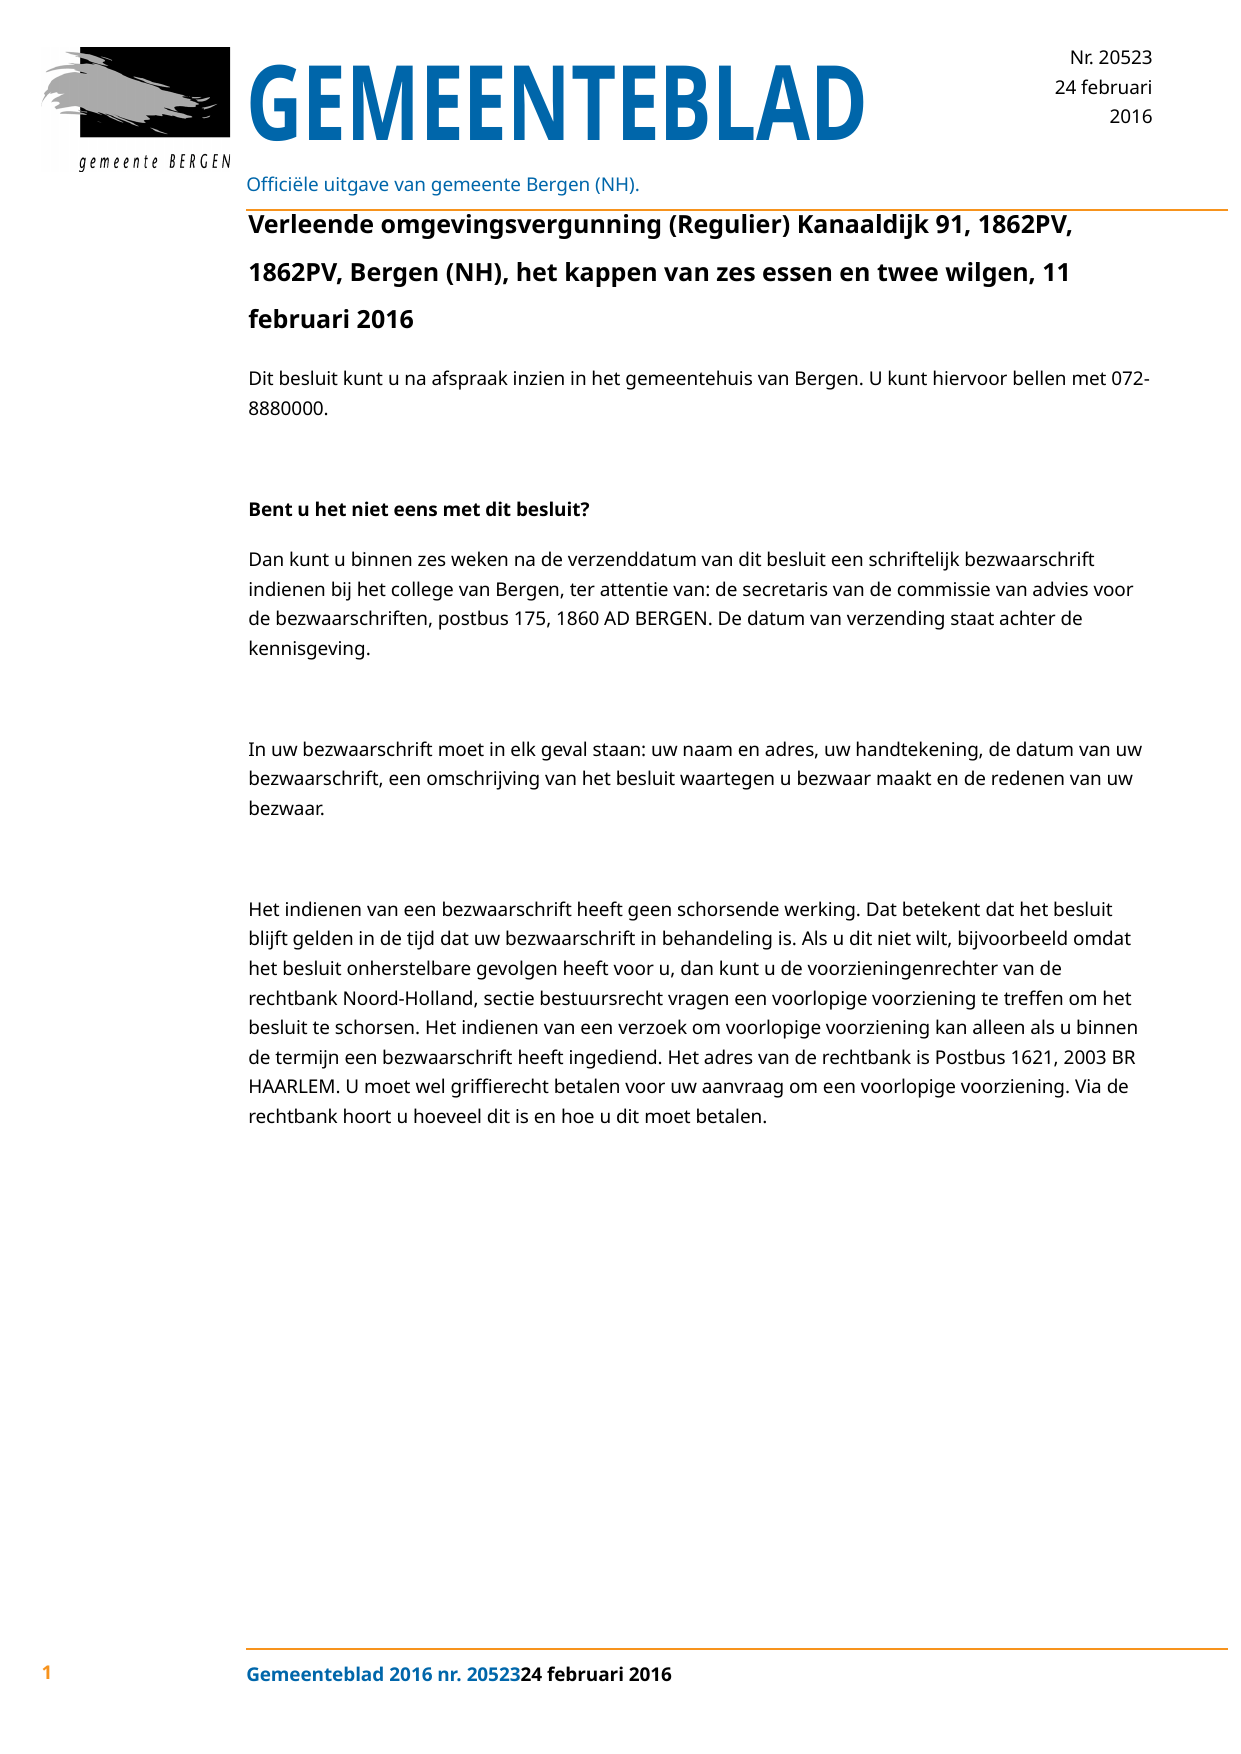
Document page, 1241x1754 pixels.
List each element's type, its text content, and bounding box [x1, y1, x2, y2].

text Verleende omgevingsvergunning (Regulier) Kanaaldijk 91, 1862PV, 1862PV, Bergen (NH), het kappen van zes essen en twee wilgen, 11 februari 2016 [248, 211, 1152, 336]
picture [41, 47, 231, 172]
text In uw bezwaarschrift moet in elk geval staan: uw naam en adres, uw handtekening, de datum van uw bezwaarschrift, een omschrijving van het besluit waartegen u bezwaar maakt en de redenen van uw bezwaar. [248, 736, 1152, 821]
text Bent u het niet eens met dit besluit? [248, 496, 1152, 522]
text Dan kunt u binnen zes weken na de verzenddatum van dit besluit een schriftelijk bezwaarschrift indienen bij het college van Bergen, ter attentie van: de secretaris van de commissie van advies voor de bezwaarschriften, postbus 175, 1860 AD BERGEN. De datum van verzending staat achter de kennisgeving. [248, 546, 1152, 661]
text Dit besluit kunt u na afspraak inzien in het gemeentehuis van Bergen. U kunt hiervoor bellen met 072-8880000. [248, 366, 1152, 421]
text ­ [248, 686, 1152, 711]
text Het indienen van een bezwaarschrift heeft geen schorsende werking. Dat betekent dat het besluit blijft gelden in de tijd dat uw bezwaarschrift in behandeling is. Als u dit niet wilt, bijvoorbeeld omdat het besluit onherstelbare gevolgen heeft voor u, dan kunt u de voorzieningenrechter van de rechtbank Noord-Holland, sectie bestuursrecht vragen een voorlopige voorziening te treffen om het besluit te schorsen. Het indienen van een verzoek om voorlopige voorziening kan alleen als u binnen de termijn een bezwaarschrift heeft ingediend. Het adres van de rechtbank is Postbus 1621, 2003 BR HAARLEM. U moet wel griffierecht betalen voor uw aanvraag om een voorlopige voorziening. Via de rechtbank hoort u hoeveel dit is en hoe u dit moet betalen. [248, 896, 1152, 1129]
